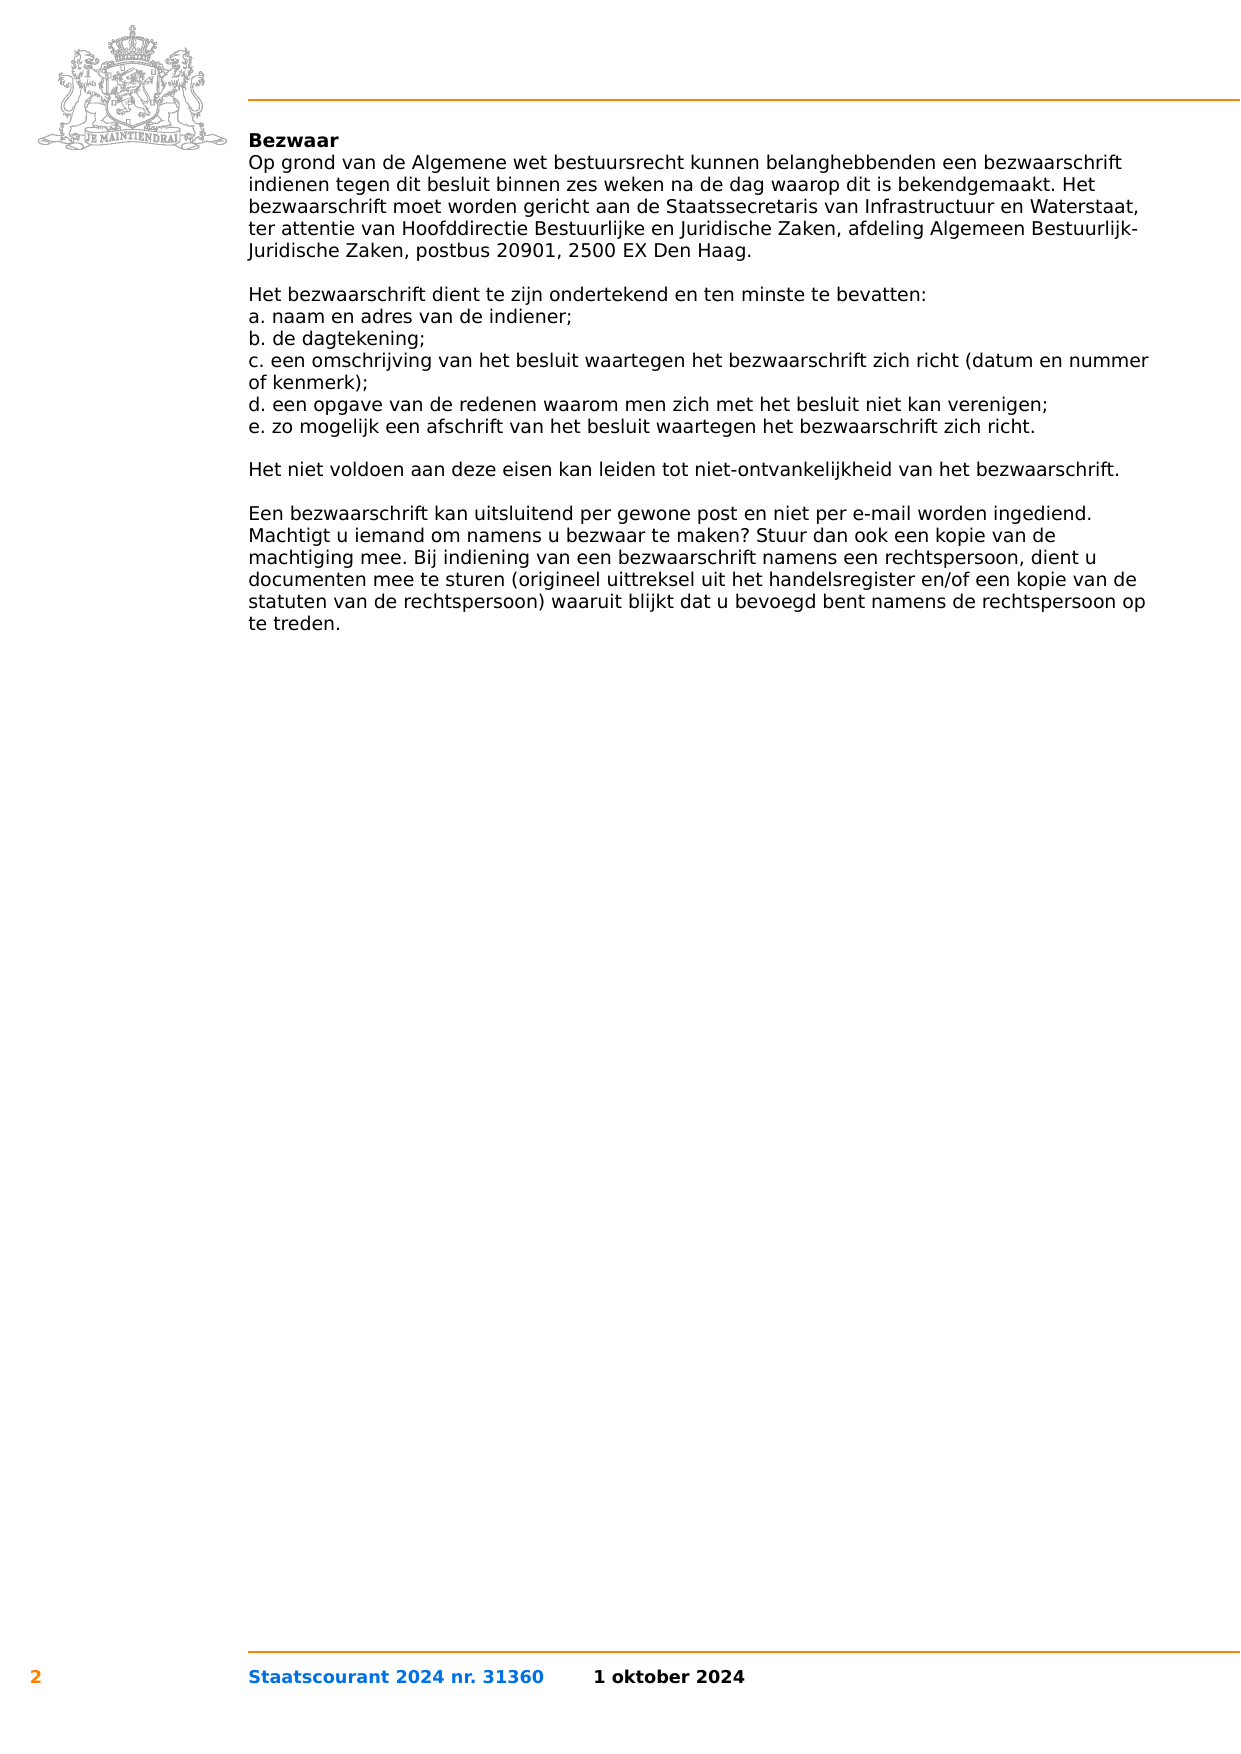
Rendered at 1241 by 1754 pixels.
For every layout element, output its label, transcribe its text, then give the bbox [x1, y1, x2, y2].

text c. een omschrijving van het besluit waartegen het bezwaarschrift zich richt (datum en nummer of kenmerk); [248, 349, 1163, 393]
text b. de dagtekening; [248, 328, 1163, 349]
text e. zo mogelijk een afschrift van het besluit waartegen het bezwaarschrift zich richt. [248, 416, 1163, 437]
text Het bezwaarschrift dient te zijn ondertekend en ten minste te bevatten: [248, 284, 1163, 306]
picture [38, 25, 227, 150]
text Bezwaar [248, 130, 1163, 152]
text d. een opgave van de redenen waarom men zich met het besluit niet kan verenigen; [248, 393, 1163, 416]
text Op grond van de Algemene wet bestuursrecht kunnen belanghebbenden een bezwaarschrift indienen tegen dit besluit binnen zes weken na de dag waarop dit is bekendgemaakt. Het bezwaarschrift moet worden gericht aan de Staatssecretaris van Infrastructuur en Waterstaat, ter attentie van Hoofddirectie Bestuurlijke en Juridische Zaken, afdeling Algemeen Bestuurlijk-Juridische Zaken, postbus 20901, 2500 EX Den Haag. [248, 152, 1163, 262]
text Het niet voldoen aan deze eisen kan leiden tot niet-ontvankelijkheid van het bezwaarschrift. [248, 459, 1163, 481]
text a. naam en adres van de indiener; [248, 306, 1163, 328]
text Een bezwaarschrift kan uitsluitend per gewone post en niet per e-mail worden ingediend. Machtigt u iemand om namens u bezwaar te maken? Stuur dan ook een kopie van de machtiging mee. Bij indiening van een bezwaarschrift namens een rechtspersoon, dient u documenten mee te sturen (origineel uittreksel uit het handelsregister en/of een kopie van de statuten van de rechtspersoon) waaruit blijkt dat u bevoegd bent namens de rechtspersoon op te treden. [248, 503, 1163, 635]
